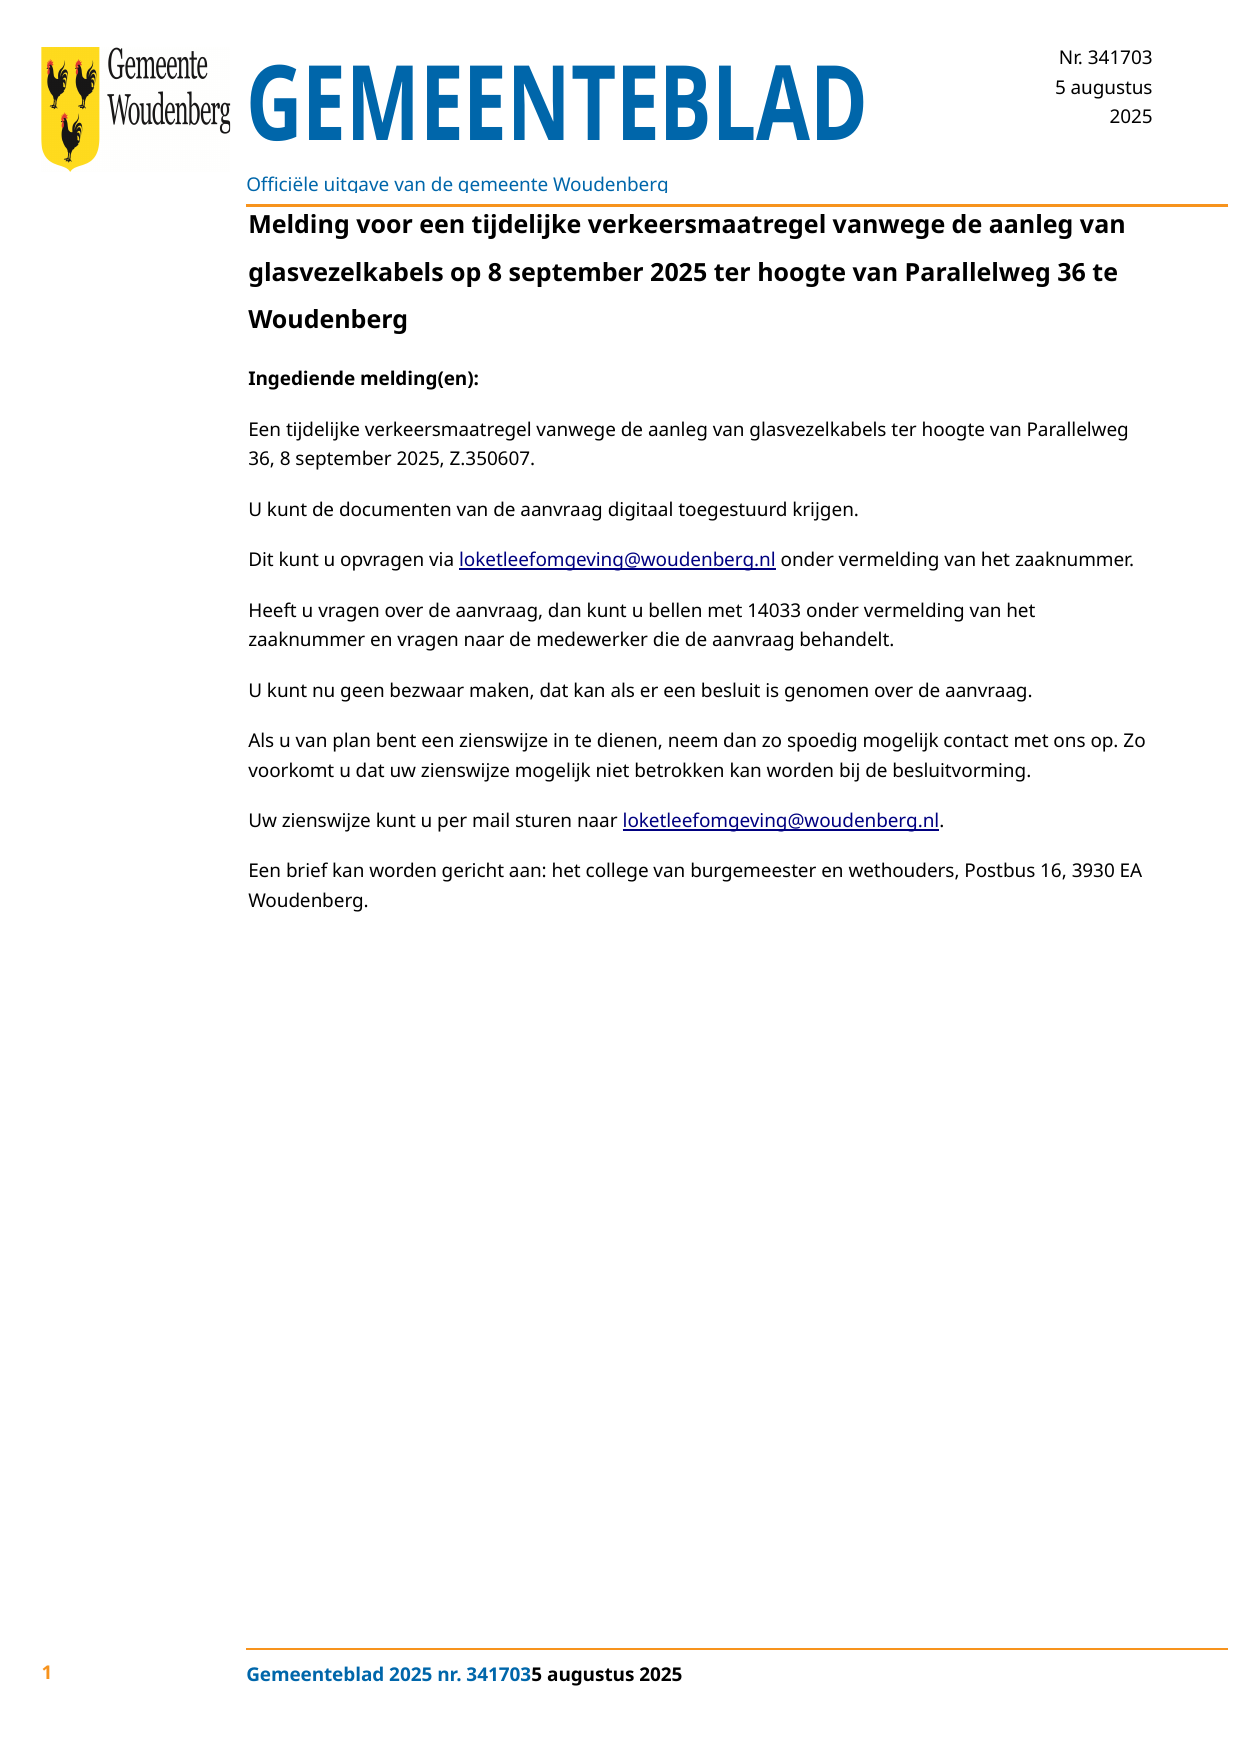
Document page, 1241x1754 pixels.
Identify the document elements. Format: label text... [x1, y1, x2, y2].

text Melding voor een tijdelijke verkeersmaatregel vanwege de aanleg van glasvezelkabels op 8 september 2025 ter hoogte van Parallelweg 36 te Woudenberg [248, 207, 1152, 336]
text U kunt de documenten van de aanvraag digitaal toegestuurd krijgen. [248, 496, 1152, 522]
text Dit kunt u opvragen via loketleefomgeving@woudenberg.nl onder vermelding van het zaaknummer. [248, 546, 1152, 572]
text Heeft u vragen over de aanvraag, dan kunt u bellen met 14033 onder vermelding van het zaaknummer en vragen naar de medewerker die de aanvraag behandelt. [248, 597, 1152, 652]
text Een brief kan worden gericht aan: het college van burgemeester en wethouders, Postbus 16, 3930 EA Woudenberg. [248, 858, 1152, 913]
text U kunt nu geen bezwaar maken, dat kan als er een besluit is genomen over de aanvraag. [248, 677, 1152, 702]
text Ingediende melding(en): [248, 366, 1152, 391]
picture [41, 47, 231, 172]
text Een tijdelijke verkeersmaatregel vanwege de aanleg van glasvezelkabels ter hoogte van Parallelweg 36, 8 september 2025, Z.350607. [248, 416, 1152, 471]
text Uw zienswijze kunt u per mail sturen naar loketleefomgeving@woudenberg.nl. [248, 807, 1152, 833]
text Als u van plan bent een zienswijze in te dienen, neem dan zo spoedig mogelijk contact met ons op. Zo voorkomt u dat uw zienswijze mogelijk niet betrokken kan worden bij de besluitvorming. [248, 727, 1152, 782]
